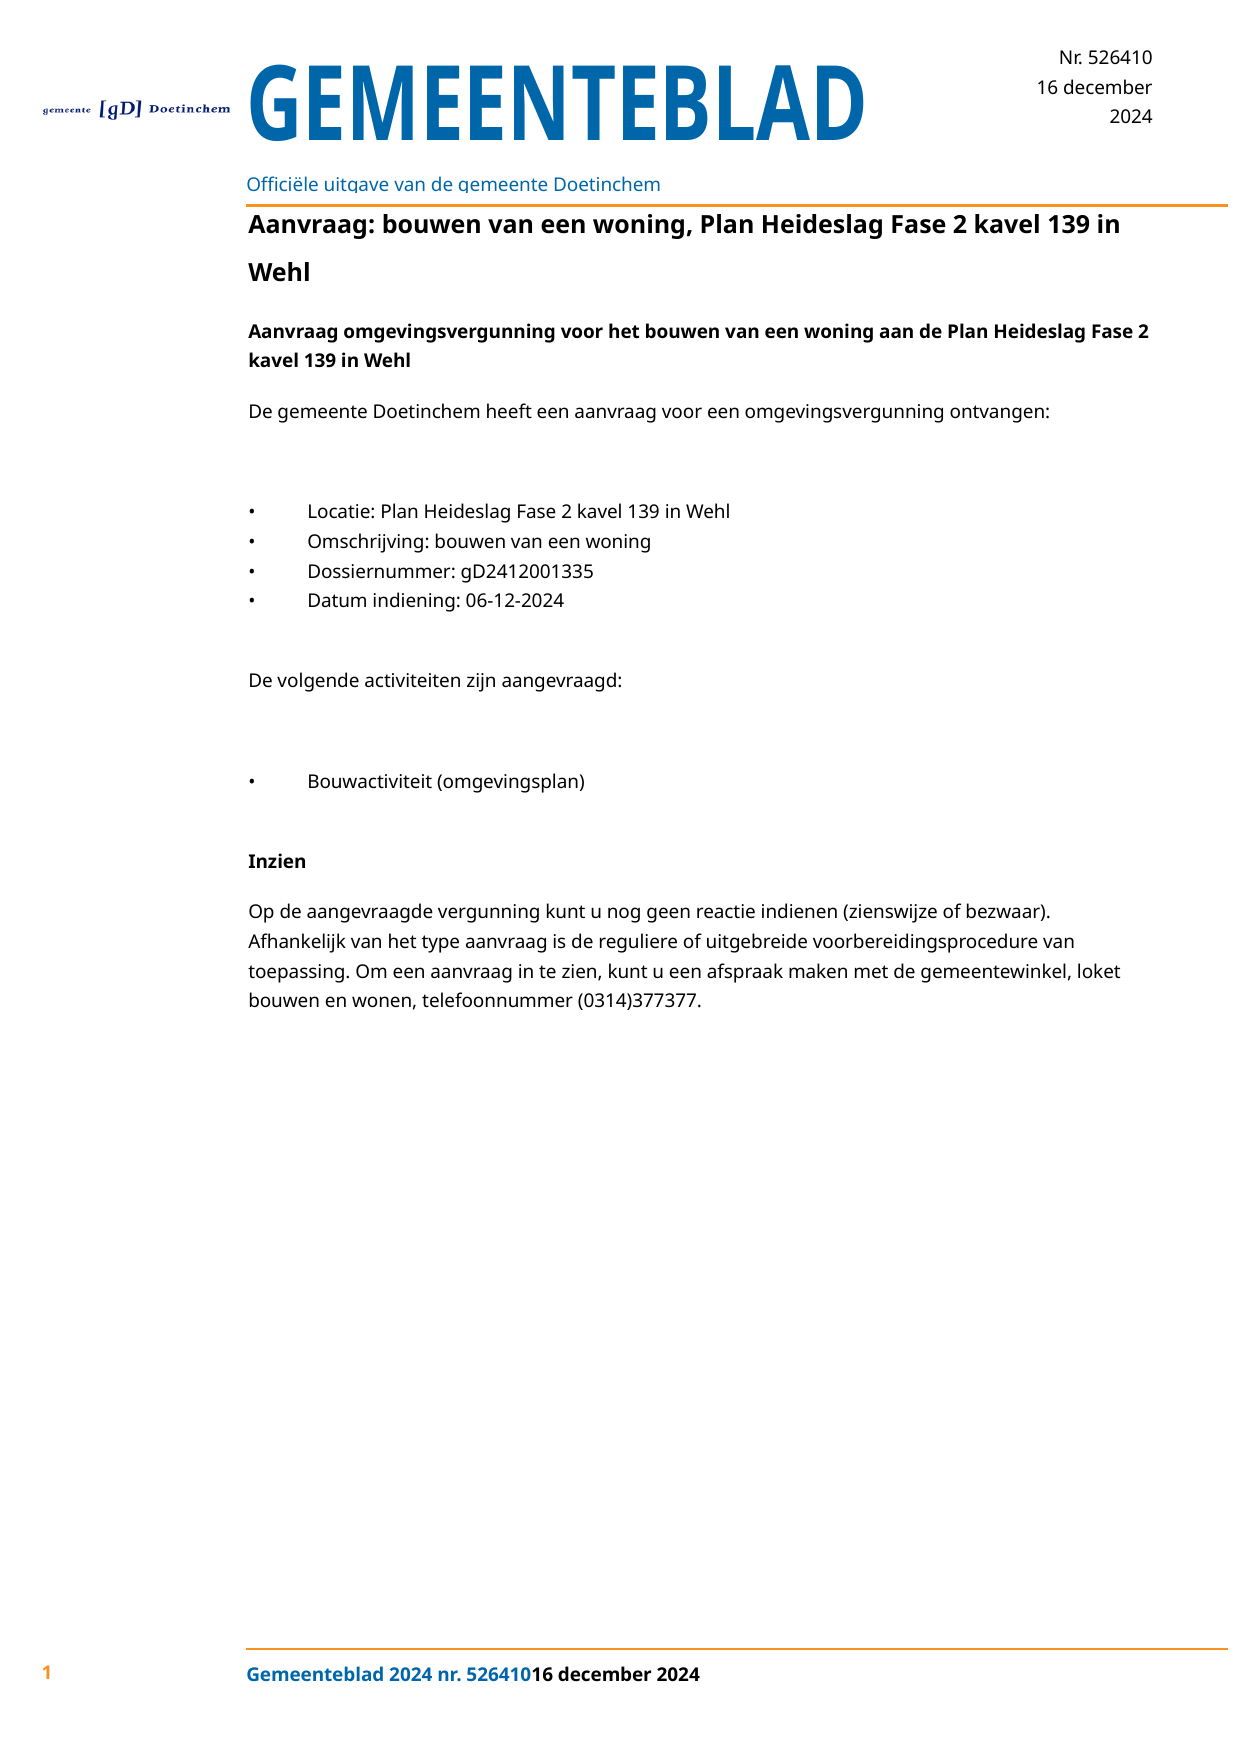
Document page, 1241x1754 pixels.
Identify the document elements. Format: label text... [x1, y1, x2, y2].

text De gemeente Doetinchem heeft een aanvraag voor een omgevingsvergunning ontvangen: [248, 398, 1152, 424]
text Inzien [248, 848, 1152, 874]
list Dossiernummer: gD2412001335 [248, 558, 1152, 584]
text De volgende activiteiten zijn aangevraagd: [248, 667, 1152, 693]
list Bouwactiviteit (omgevingsplan) [248, 768, 1152, 794]
text Op de aangevraagde vergunning kunt u nog geen reactie indienen (zienswijze of bezwaar). Afhankelijk van het type aanvraag is de reguliere of uitgebreide voorbereidingsprocedure van toepassing. Om een aanvraag in te zien, kunt u een afspraak maken met de gemeentewinkel, loket bouwen en wonen, telefoonnummer (0314)377377. [248, 899, 1152, 1013]
text Aanvraag omgevingsvergunning voor het bouwen van een woning aan de Plan Heideslag Fase 2 kavel 139 in Wehl [248, 318, 1152, 373]
list Datum indiening: 06-12-2024 [248, 587, 1152, 613]
list Locatie: Plan Heideslag Fase 2 kavel 139 in Wehl [248, 499, 1152, 524]
list Omschrijving: bouwen van een woning [248, 528, 1152, 554]
picture [41, 47, 231, 172]
text Aanvraag: bouwen van een woning, Plan Heideslag Fase 2 kavel 139 in Wehl [248, 207, 1152, 288]
